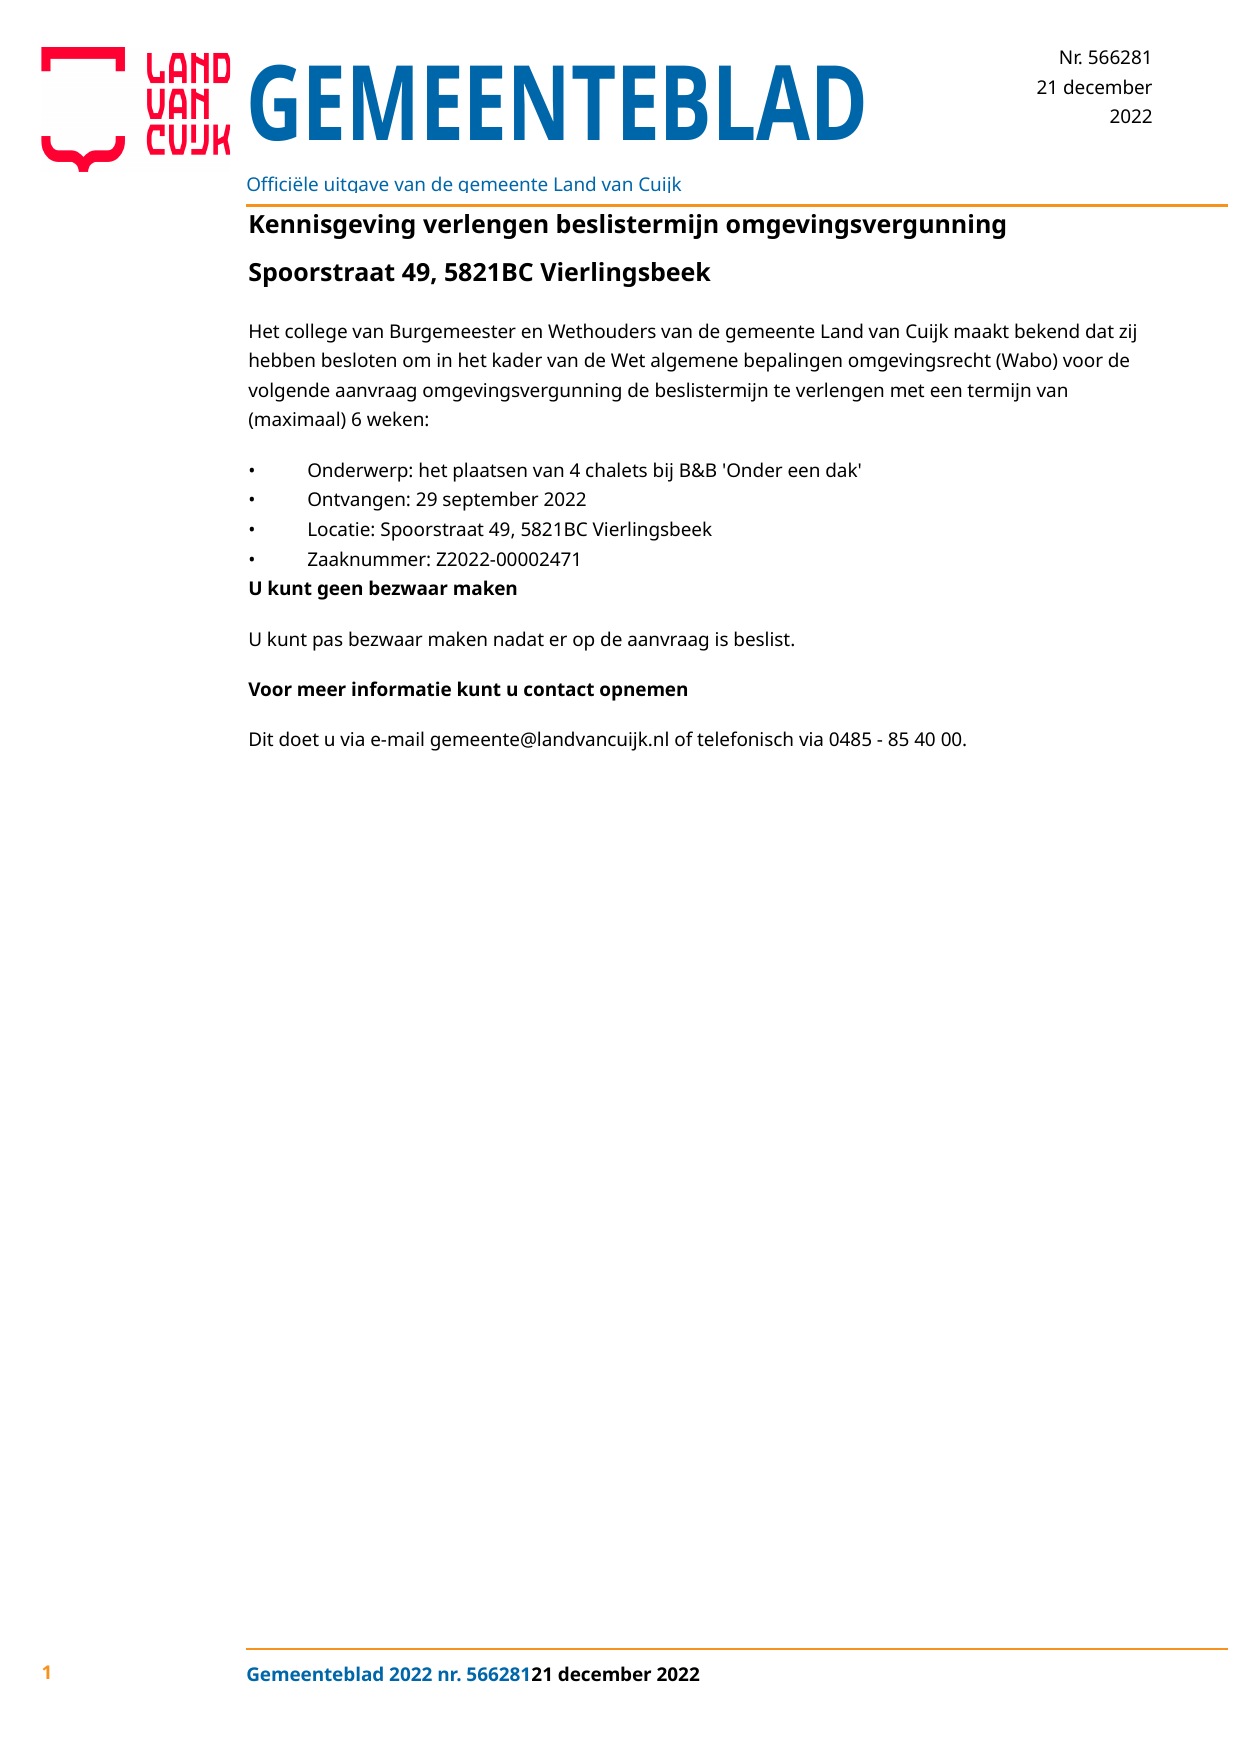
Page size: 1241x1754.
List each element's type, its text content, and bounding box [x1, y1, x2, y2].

list Locatie: Spoorstraat 49, 5821BC Vierlingsbeek [248, 516, 1152, 542]
list Zaaknummer: Z2022-00002471 [248, 546, 1152, 572]
list Ontvangen: 29 september 2022 [248, 487, 1152, 512]
text U kunt pas bezwaar maken nadat er op de aanvraag is beslist. [248, 626, 1152, 652]
text Kennisgeving verlengen beslistermijn omgevingsvergunning Spoorstraat 49, 5821BC Vierlingsbeek [248, 207, 1152, 288]
picture [41, 47, 231, 172]
text Dit doet u via e-mail gemeente@landvancuijk.nl of telefonisch via 0485 - 85 40 00. [248, 727, 1152, 752]
text Voor meer informatie kunt u contact opnemen [248, 676, 1152, 702]
text Het college van Burgemeester en Wethouders van de gemeente Land van Cuijk maakt bekend dat zij hebben besloten om in het kader van de Wet algemene bepalingen omgevingsrecht (Wabo) voor de volgende aanvraag omgevingsvergunning de beslistermijn te verlengen met een termijn van (maximaal) 6 weken: [248, 318, 1152, 432]
text U kunt geen bezwaar maken [248, 575, 1152, 601]
list Onderwerp: het plaatsen van 4 chalets bij B&B 'Onder een dak' [248, 457, 1152, 483]
